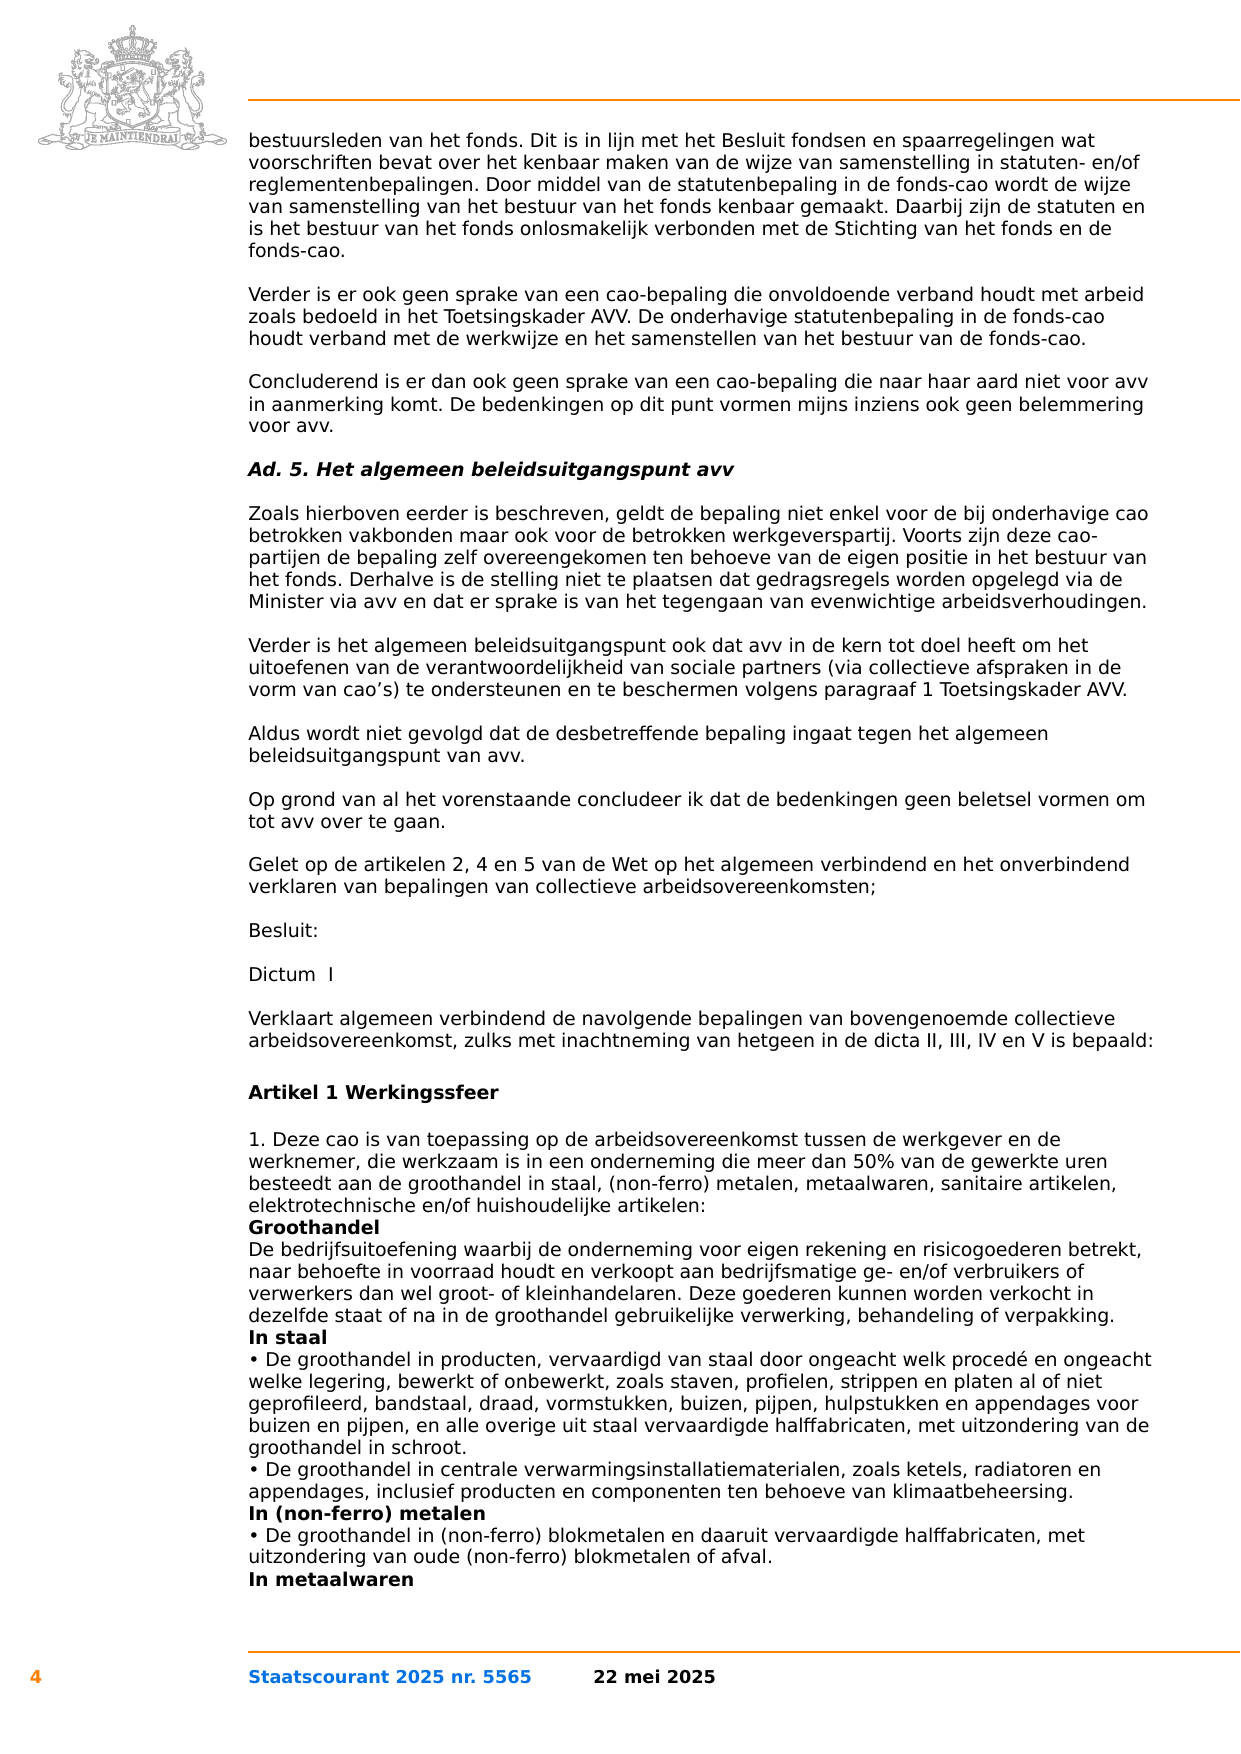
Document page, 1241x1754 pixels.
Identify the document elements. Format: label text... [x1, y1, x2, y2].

text bestuursleden van het fonds. Dit is in lijn met het Besluit fondsen en spaarregelingen wat voorschriften bevat over het kenbaar maken van de wijze van samenstelling in statuten- en/of reglementenbepalingen. Door middel van de statutenbepaling in de fonds-cao wordt de wijze van samenstelling van het bestuur van het fonds kenbaar gemaakt. Daarbij zijn de statuten en is het bestuur van het fonds onlosmakelijk verbonden met de Stichting van het fonds en de fonds-cao. [248, 130, 1163, 262]
text Verder is er ook geen sprake van een cao-bepaling die onvoldoende verband houdt met arbeid zoals bedoeld in het Toetsingskader AVV. De onderhavige statutenbepaling in de fonds-cao houdt verband met de werkwijze en het samenstellen van het bestuur van de fonds-cao. [248, 284, 1163, 349]
text Verklaart algemeen verbindend de navolgende bepalingen van bovengenoemde collectieve arbeidsovereenkomst, zulks met inachtneming van hetgeen in de dicta II, III, IV en V is bepaald: [248, 1008, 1163, 1052]
text Aldus wordt niet gevolgd dat de desbetreffende bepaling ingaat tegen het algemeen beleidsuitgangspunt van avv. [248, 723, 1163, 767]
text Dictum I [248, 964, 1163, 986]
text In (non-ferro) metalen [248, 1502, 1163, 1524]
text Op grond van al het vorenstaande concludeer ik dat de bedenkingen geen beletsel vormen om tot avv over te gaan. [248, 788, 1163, 832]
text Groothandel [248, 1217, 1163, 1239]
text De bedrijfsuitoefening waarbij de onderneming voor eigen rekening en risicogoederen betrekt, naar behoefte in voorraad houdt en verkoopt aan bedrijfsmatige ge- en/of verbruikers of verwerkers dan wel groot- of kleinhandelaren. Deze goederen kunnen worden verkocht in dezelfde staat of na in de groothandel gebruikelijke verwerking, behandeling of verpakking. [248, 1239, 1163, 1327]
text Gelet op de artikelen 2, 4 en 5 van de Wet op het algemeen verbindend en het onverbindend verklaren van bepalingen van collectieve arbeidsovereenkomsten; [248, 854, 1163, 898]
text 1. Deze cao is van toepassing op de arbeidsovereenkomst tussen de werkgever en de werknemer, die werkzaam is in een onderneming die meer dan 50% van de gewerkte uren besteedt aan de groothandel in staal, (non-ferro) metalen, metaalwaren, sanitaire artikelen, elektrotechnische en/of huishoudelijke artikelen: [248, 1129, 1163, 1217]
text • De groothandel in centrale verwarmingsinstallatiematerialen, zoals ketels, radiatoren en appendages, inclusief producten en componenten ten behoeve van klimaatbeheersing. [248, 1458, 1163, 1502]
text Zoals hierboven eerder is beschreven, geldt de bepaling niet enkel voor de bij onderhavige cao betrokken vakbonden maar ook voor de betrokken werkgeverspartij. Voorts zijn deze cao-partijen de bepaling zelf overeengekomen ten behoeve van de eigen positie in het bestuur van het fonds. Derhalve is de stelling niet te plaatsen dat gedragsregels worden opgelegd via de Minister via avv en dat er sprake is van het tegengaan van evenwichtige arbeidsverhoudingen. [248, 503, 1163, 613]
subtitle Artikel 1 Werkingssfeer [248, 1082, 1163, 1104]
text • De groothandel in (non-ferro) blokmetalen en daaruit vervaardigde halffabricaten, met uitzondering van oude (non-ferro) blokmetalen of afval. [248, 1524, 1163, 1568]
text In metaalwaren [248, 1568, 1163, 1590]
text Concluderend is er dan ook geen sprake van een cao-bepaling die naar haar aard niet voor avv in aanmerking komt. De bedenkingen op dit punt vormen mijns inziens ook geen belemmering voor avv. [248, 371, 1163, 437]
picture [38, 25, 227, 150]
subtitle Ad. 5. Het algemeen beleidsuitgangspunt avv [248, 459, 1163, 481]
text • De groothandel in producten, vervaardigd van staal door ongeacht welk procedé en ongeacht welke legering, bewerkt of onbewerkt, zoals staven, profielen, strippen en platen al of niet geprofileerd, bandstaal, draad, vormstukken, buizen, pijpen, hulpstukken en appendages voor buizen en pijpen, en alle overige uit staal vervaardigde halffabricaten, met uitzondering van de groothandel in schroot. [248, 1349, 1163, 1458]
text Besluit: [248, 920, 1163, 942]
text Verder is het algemeen beleidsuitgangspunt ook dat avv in de kern tot doel heeft om het uitoefenen van de verantwoordelijkheid van sociale partners (via collectieve afspraken in de vorm van cao’s) te ondersteunen en te beschermen volgens paragraaf 1 Toetsingskader AVV. [248, 635, 1163, 701]
text In staal [248, 1327, 1163, 1349]
